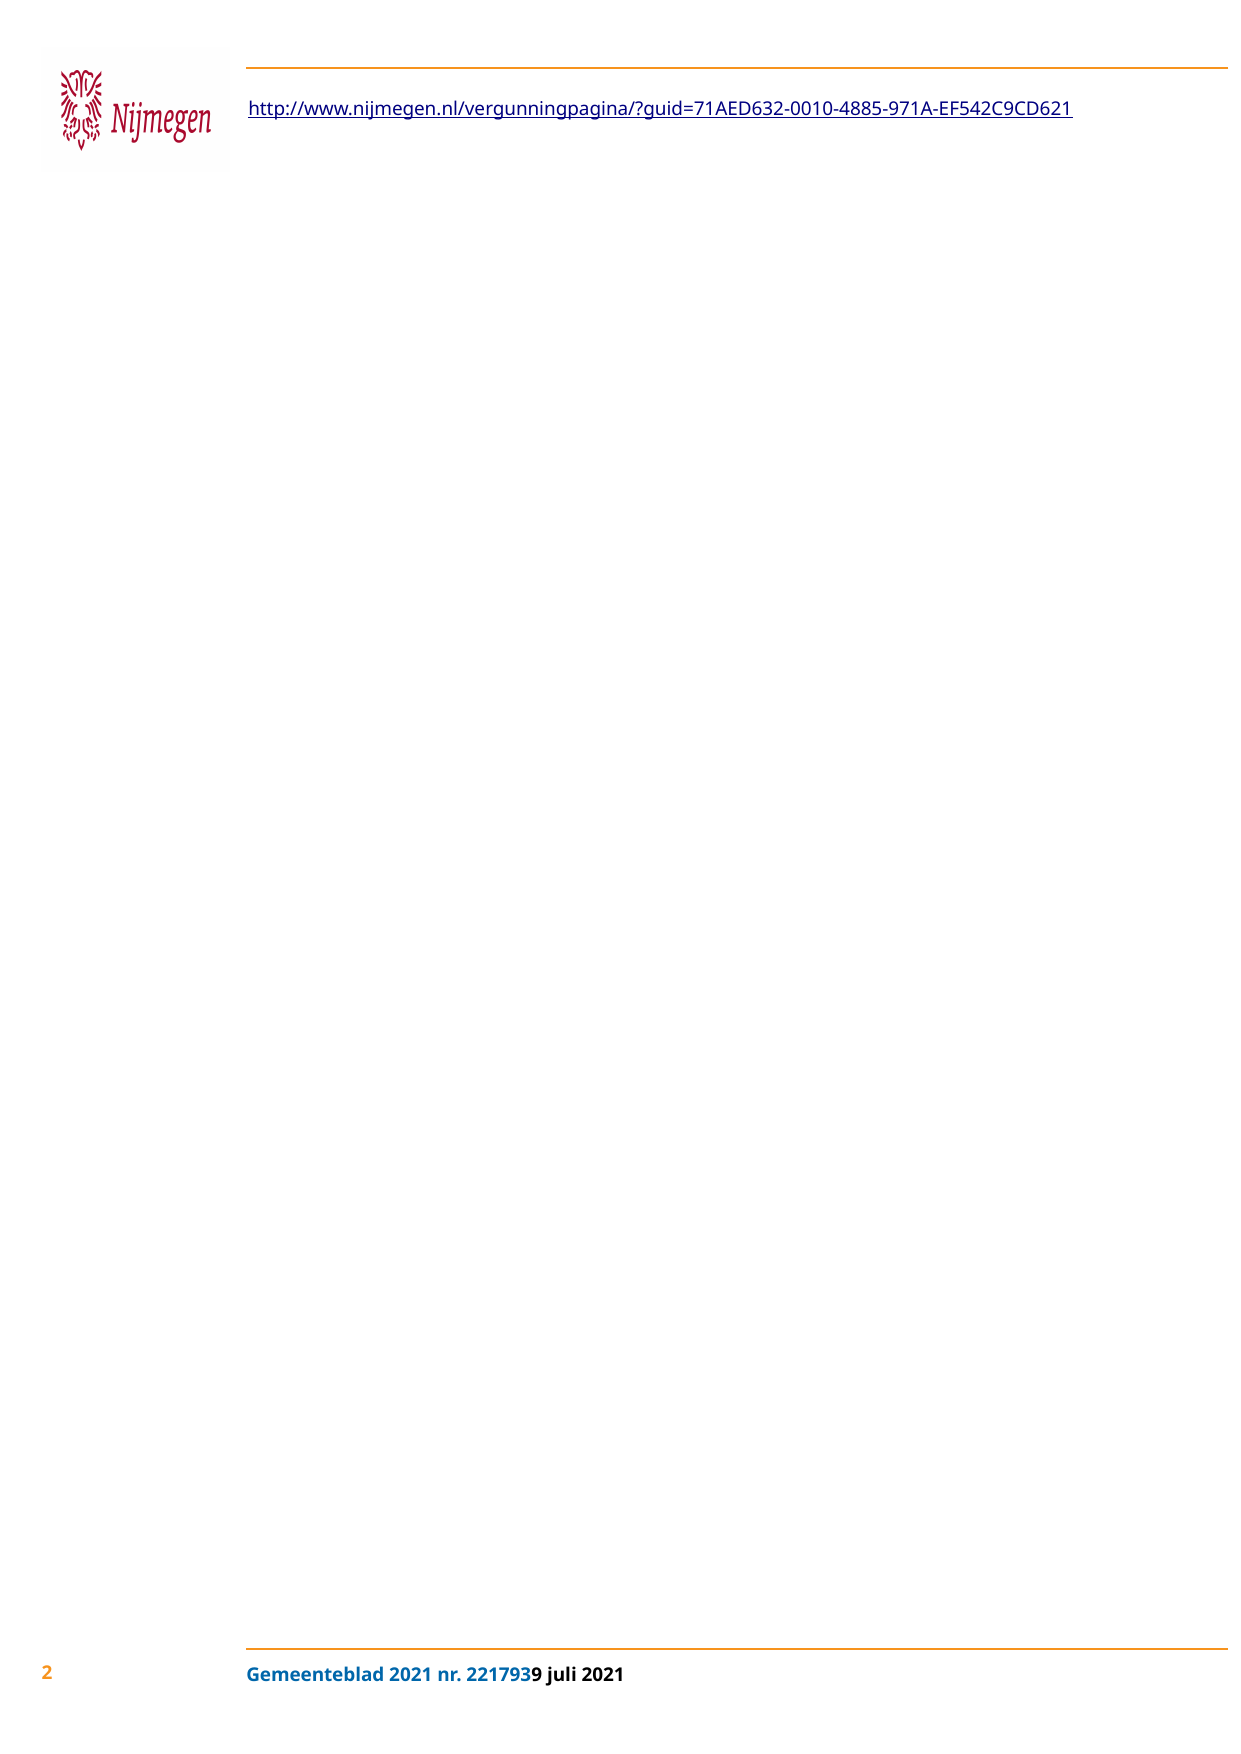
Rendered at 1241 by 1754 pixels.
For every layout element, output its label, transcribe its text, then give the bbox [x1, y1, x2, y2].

text http://www.nijmegen.nl/vergunningpagina/?guid=71AED632-0010-4885-971A-EF542C9CD621 [248, 95, 1152, 121]
picture [41, 47, 231, 172]
